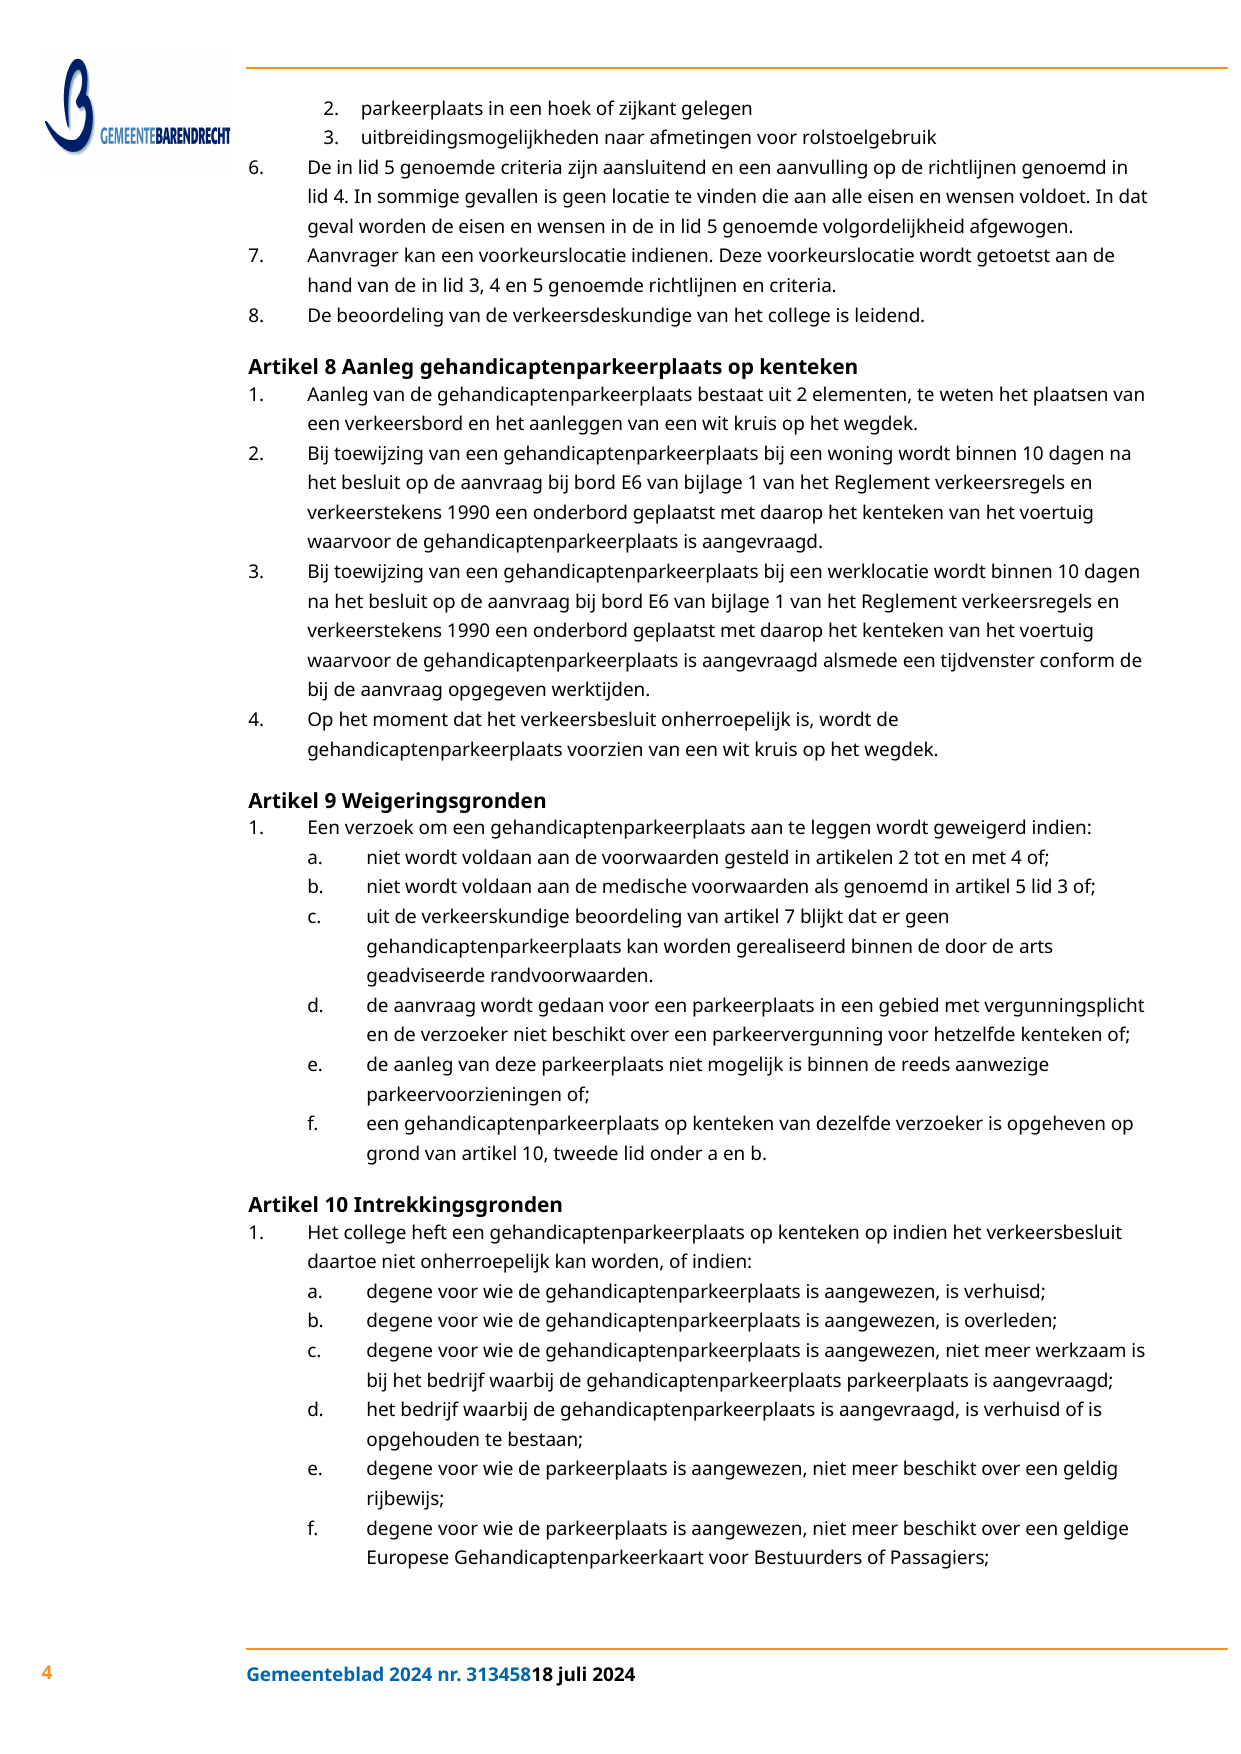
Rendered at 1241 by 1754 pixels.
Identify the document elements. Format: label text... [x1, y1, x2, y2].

text Artikel 9 Weigeringsgronden [248, 786, 1152, 814]
list een gehandicaptenparkeerplaats op kenteken van dezelfde verzoeker is opgeheven op grond van artikel 10, tweede lid onder a en b. [307, 1110, 1152, 1166]
text Artikel 10 Intrekkingsgronden [248, 1190, 1152, 1219]
list de aanvraag wordt gedaan voor een parkeerplaats in een gebied met vergunningsplicht en de verzoeker niet beschikt over een parkeervergunning voor hetzelfde kenteken of; [307, 992, 1152, 1047]
list degene voor wie de parkeerplaats is aangewezen, niet meer beschikt over een geldig rijbewijs; [307, 1456, 1152, 1511]
list degene voor wie de gehandicaptenparkeerplaats is aangewezen, niet meer werkzaam is bij het bedrijf waarbij de gehandicaptenparkeerplaats parkeerplaats is aangevraagd; [307, 1337, 1152, 1392]
list degene voor wie de parkeerplaats is aangewezen, niet meer beschikt over een geldige Europese Gehandicaptenparkeerkaart voor Bestuurders of Passagiers; [307, 1515, 1152, 1570]
list De beoordeling van de verkeersdeskundige van het college is leidend. [248, 302, 1152, 328]
list parkeerplaats in een hoek of zijkant gelegen [323, 95, 1152, 121]
list Het college heft een gehandicaptenparkeerplaats op kenteken op indien het verkeersbesluit daartoe niet onherroepelijk kan worden, of indien: [248, 1219, 1152, 1274]
list uit de verkeerskundige beoordeling van artikel 7 blijkt dat er geen gehandicaptenparkeerplaats kan worden gerealiseerd binnen de door de arts geadviseerde randvoorwaarden. [307, 903, 1152, 988]
picture [41, 47, 231, 172]
list Aanvrager kan een voorkeurslocatie indienen. Deze voorkeurslocatie wordt getoetst aan de hand van de in lid 3, 4 en 5 genoemde richtlijnen en criteria. [248, 243, 1152, 298]
list De in lid 5 genoemde criteria zijn aansluitend en een aanvulling op de richtlijnen genoemd in lid 4. In sommige gevallen is geen locatie te vinden die aan alle eisen en wensen voldoet. In dat geval worden de eisen en wensen in de in lid 5 genoemde volgordelijkheid afgewogen. [248, 154, 1152, 239]
list niet wordt voldaan aan de voorwaarden gesteld in artikelen 2 tot en met 4 of; [307, 844, 1152, 870]
list Op het moment dat het verkeersbesluit onherroepelijk is, wordt de gehandicaptenparkeerplaats voorzien van een wit kruis op het wegdek. [248, 706, 1152, 761]
list de aanleg van deze parkeerplaats niet mogelijk is binnen de reeds aanwezige parkeervoorzieningen of; [307, 1051, 1152, 1107]
list niet wordt voldaan aan de medische voorwaarden als genoemd in artikel 5 lid 3 of; [307, 874, 1152, 899]
list Bij toewijzing van een gehandicaptenparkeerplaats bij een woning wordt binnen 10 dagen na het besluit op de aanvraag bij bord E6 van bijlage 1 van het Reglement verkeersregels en verkeerstekens 1990 een onderbord geplaatst met daarop het kenteken van het voertuig waarvoor de gehandicaptenparkeerplaats is aangevraagd. [248, 440, 1152, 554]
list het bedrijf waarbij de gehandicaptenparkeerplaats is aangevraagd, is verhuisd of is opgehouden te bestaan; [307, 1396, 1152, 1452]
text Artikel 8 Aanleg gehandicaptenparkeerplaats op kenteken [248, 352, 1152, 381]
list Aanleg van de gehandicaptenparkeerplaats bestaat uit 2 elementen, te weten het plaatsen van een verkeersbord en het aanleggen van een wit kruis op het wegdek. [248, 381, 1152, 436]
list degene voor wie de gehandicaptenparkeerplaats is aangewezen, is overleden; [307, 1308, 1152, 1333]
list Bij toewijzing van een gehandicaptenparkeerplaats bij een werklocatie wordt binnen 10 dagen na het besluit op de aanvraag bij bord E6 van bijlage 1 van het Reglement verkeersregels en verkeerstekens 1990 een onderbord geplaatst met daarop het kenteken van het voertuig waarvoor de gehandicaptenparkeerplaats is aangevraagd alsmede een tijdvenster conform de bij de aanvraag opgegeven werktijden. [248, 558, 1152, 702]
list degene voor wie de gehandicaptenparkeerplaats is aangewezen, is verhuisd; [307, 1278, 1152, 1304]
list Een verzoek om een gehandicaptenparkeerplaats aan te leggen wordt geweigerd indien: [248, 814, 1152, 840]
list uitbreidingsmogelijkheden naar afmetingen voor rolstoelgebruik [323, 124, 1152, 150]
